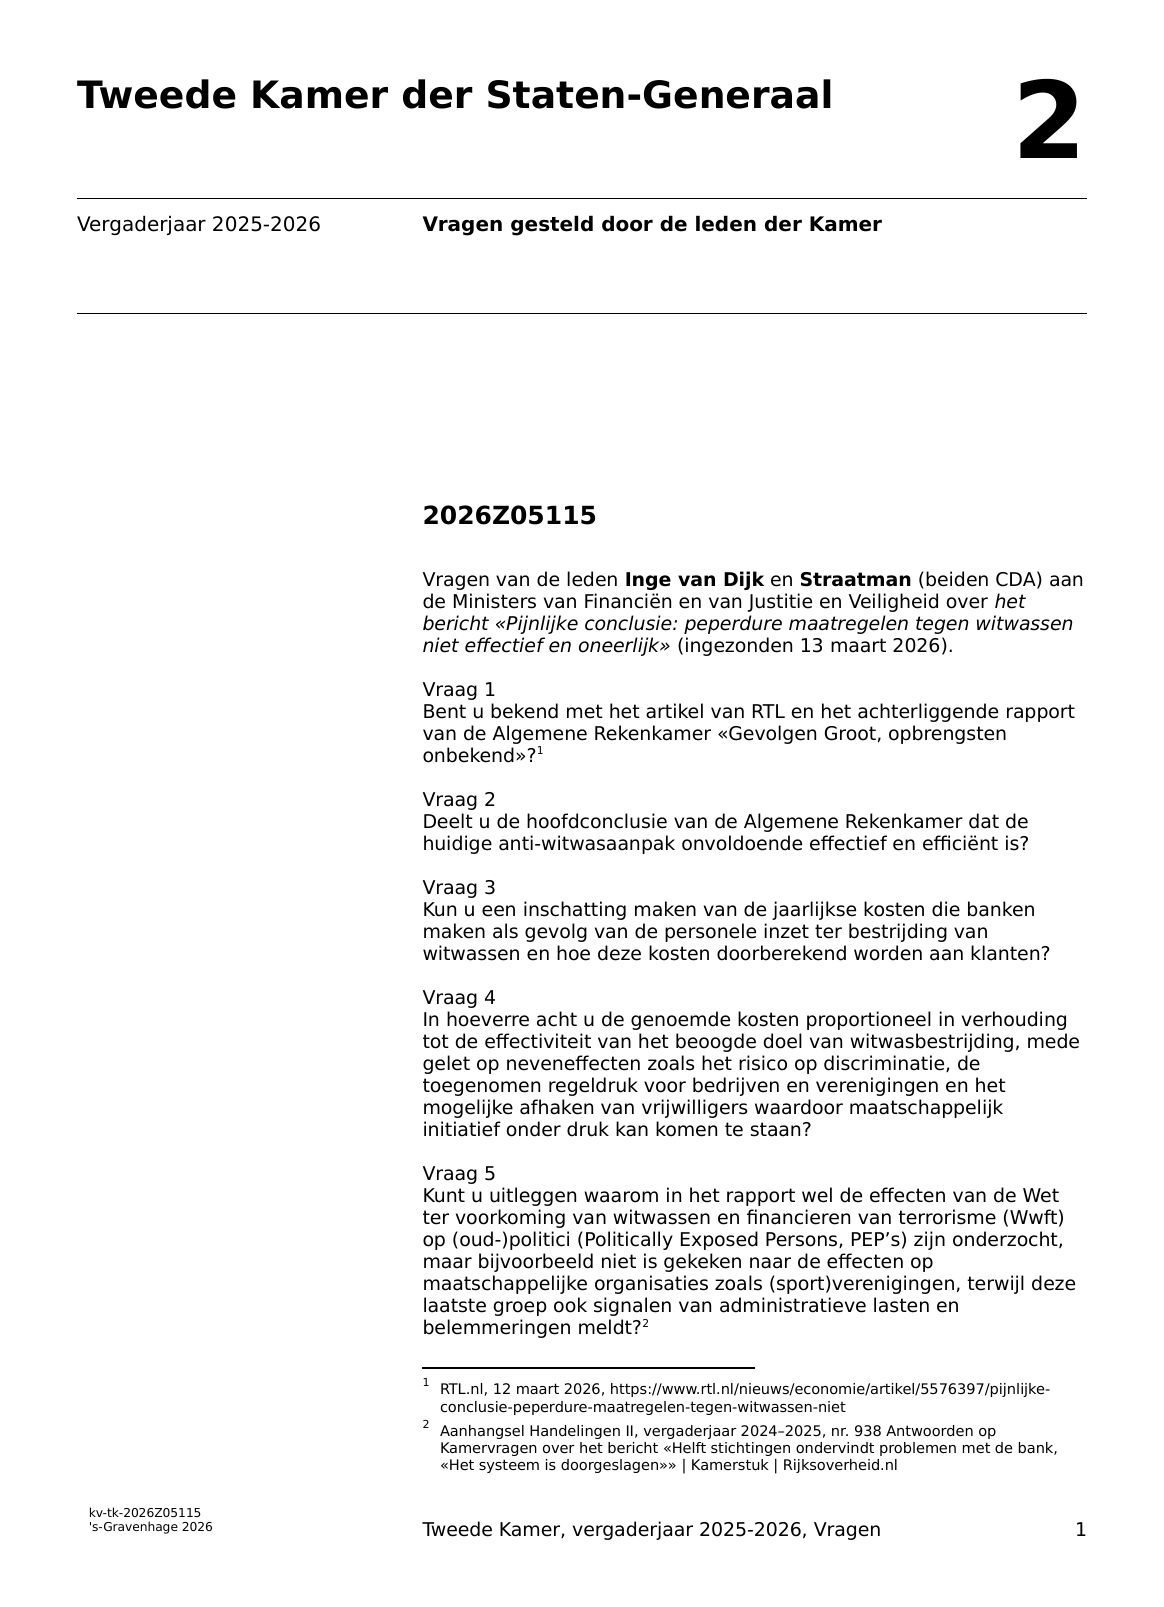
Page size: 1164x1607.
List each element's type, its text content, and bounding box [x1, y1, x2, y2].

text Vraag 4 [422, 987, 1087, 1009]
text Vragen van de leden Inge van Dijk en Straatman (beiden CDA) aan de Ministers van Financiën en van Justitie en Veiligheid over het bericht «Pijnlijke conclusie: peperdure maatregelen tegen witwassen niet effectief en oneerlijk» (ingezonden 13 maart 2026). [422, 569, 1087, 657]
table_cell Vergaderjaar 2025-2026 [77, 199, 422, 313]
table_header Tweede Kamer der Staten-Generaal [77, 59, 886, 198]
text Vraag 1 [422, 679, 1087, 701]
text Vraag 5 [422, 1163, 1087, 1185]
text 's-Gravenhage 2026 [88, 1520, 323, 1534]
text RTL.nl, 12 maart 2026, https://www.rtl.nl/nieuws/economie/artikel/5576397/pijnlijke-conclusie-peperdure-maatregelen-tegen-witwassen-niet [422, 1377, 1087, 1416]
table_cell Vragen gesteld door de leden der Kamer [422, 199, 1087, 313]
text kv-tk-2026Z05115 [88, 1506, 323, 1520]
text Bent u bekend met het artikel van RTL en het achterliggende rapport van de Algemene Rekenkamer «Gevolgen Groot, opbrengsten onbekend»? [422, 701, 1087, 767]
text Vraag 2 [422, 789, 1087, 811]
text In hoeverre acht u de genoemde kosten proportioneel in verhouding tot de effectiviteit van het beoogde doel van witwasbestrijding, mede gelet op neveneffecten zoals het risico op discriminatie, de toegenomen regeldruk voor bedrijven en verenigingen en het mogelijke afhaken van vrijwilligers waardoor maatschappelijk initiatief onder druk kan komen te staan? [422, 1009, 1087, 1141]
text Aanhangsel Handelingen II, vergaderjaar 2024–2025, nr. 938 Antwoorden op Kamervragen over het bericht «Helft stichtingen ondervindt problemen met de bank, «Het systeem is doorgeslagen»» | Kamerstuk | Rijksoverheid.nl [422, 1418, 1087, 1474]
text Vraag 3 [422, 877, 1087, 899]
table_header 2 [886, 59, 1087, 198]
text Kunt u uitleggen waarom in het rapport wel de effecten van de Wet ter voorkoming van witwassen en financieren van terrorisme (Wwft) op (oud-)politici (Politically Exposed Persons, PEP’s) zijn onderzocht, maar bijvoorbeeld niet is gekeken naar de effecten op maatschappelijke organisaties zoals (sport)verenigingen, terwijl deze laatste groep ook signalen van administratieve lasten en belemmeringen meldt? [422, 1185, 1087, 1339]
text Kun u een inschatting maken van de jaarlijkse kosten die banken maken als gevolg van de personele inzet ter bestrijding van witwassen en hoe deze kosten doorberekend worden aan klanten? [422, 899, 1087, 965]
text Deelt u de hoofdconclusie van de Algemene Rekenkamer dat de huidige anti-witwasaanpak onvoldoende effectief en efficiënt is? [422, 811, 1087, 855]
text 2026Z05115 [422, 501, 1087, 531]
